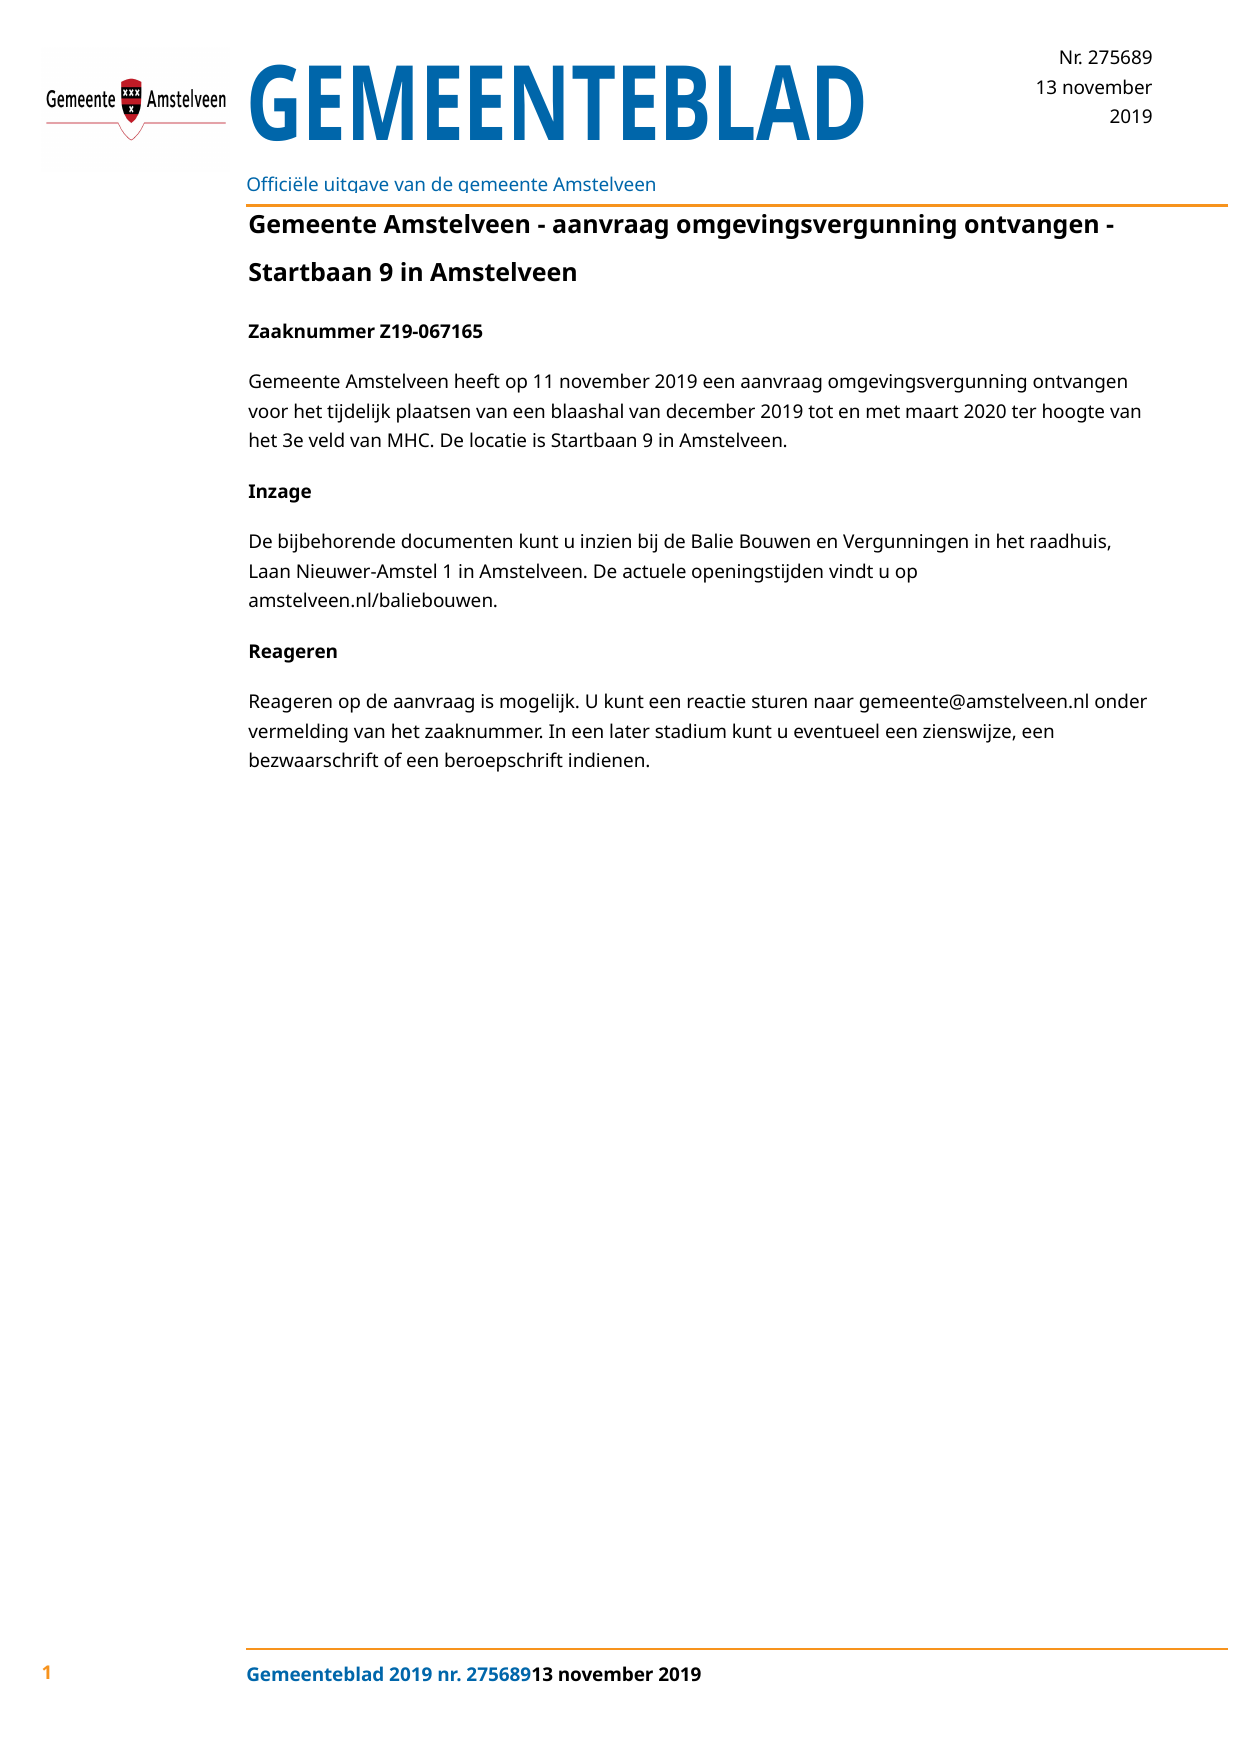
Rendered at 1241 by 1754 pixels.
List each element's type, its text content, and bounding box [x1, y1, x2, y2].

text Zaaknummer Z19-067165 [248, 318, 1152, 344]
text Reageren op de aanvraag is mogelijk. U kunt een reactie sturen naar gemeente@amstelveen.nl onder vermelding van het zaaknummer. In een later stadium kunt u eventueel een zienswijze, een bezwaarschrift of een beroepschrift indienen. [248, 688, 1152, 773]
text De bijbehorende documenten kunt u inzien bij de Balie Bouwen en Vergunningen in het raadhuis, Laan Nieuwer-Amstel 1 in Amstelveen. De actuele openingstijden vindt u op amstelveen.nl/baliebouwen. [248, 528, 1152, 613]
text Inzage [248, 478, 1152, 504]
text Reageren [248, 638, 1152, 664]
text Gemeente Amstelveen heeft op 11 november 2019 een aanvraag omgevingsvergunning ontvangen voor het tijdelijk plaatsen van een blaashal van december 2019 tot en met maart 2020 ter hoogte van het 3e veld van MHC. De locatie is Startbaan 9 in Amstelveen. [248, 368, 1152, 453]
text Gemeente Amstelveen - aanvraag omgevingsvergunning ontvangen - Startbaan 9 in Amstelveen [248, 207, 1152, 288]
picture [41, 47, 231, 172]
